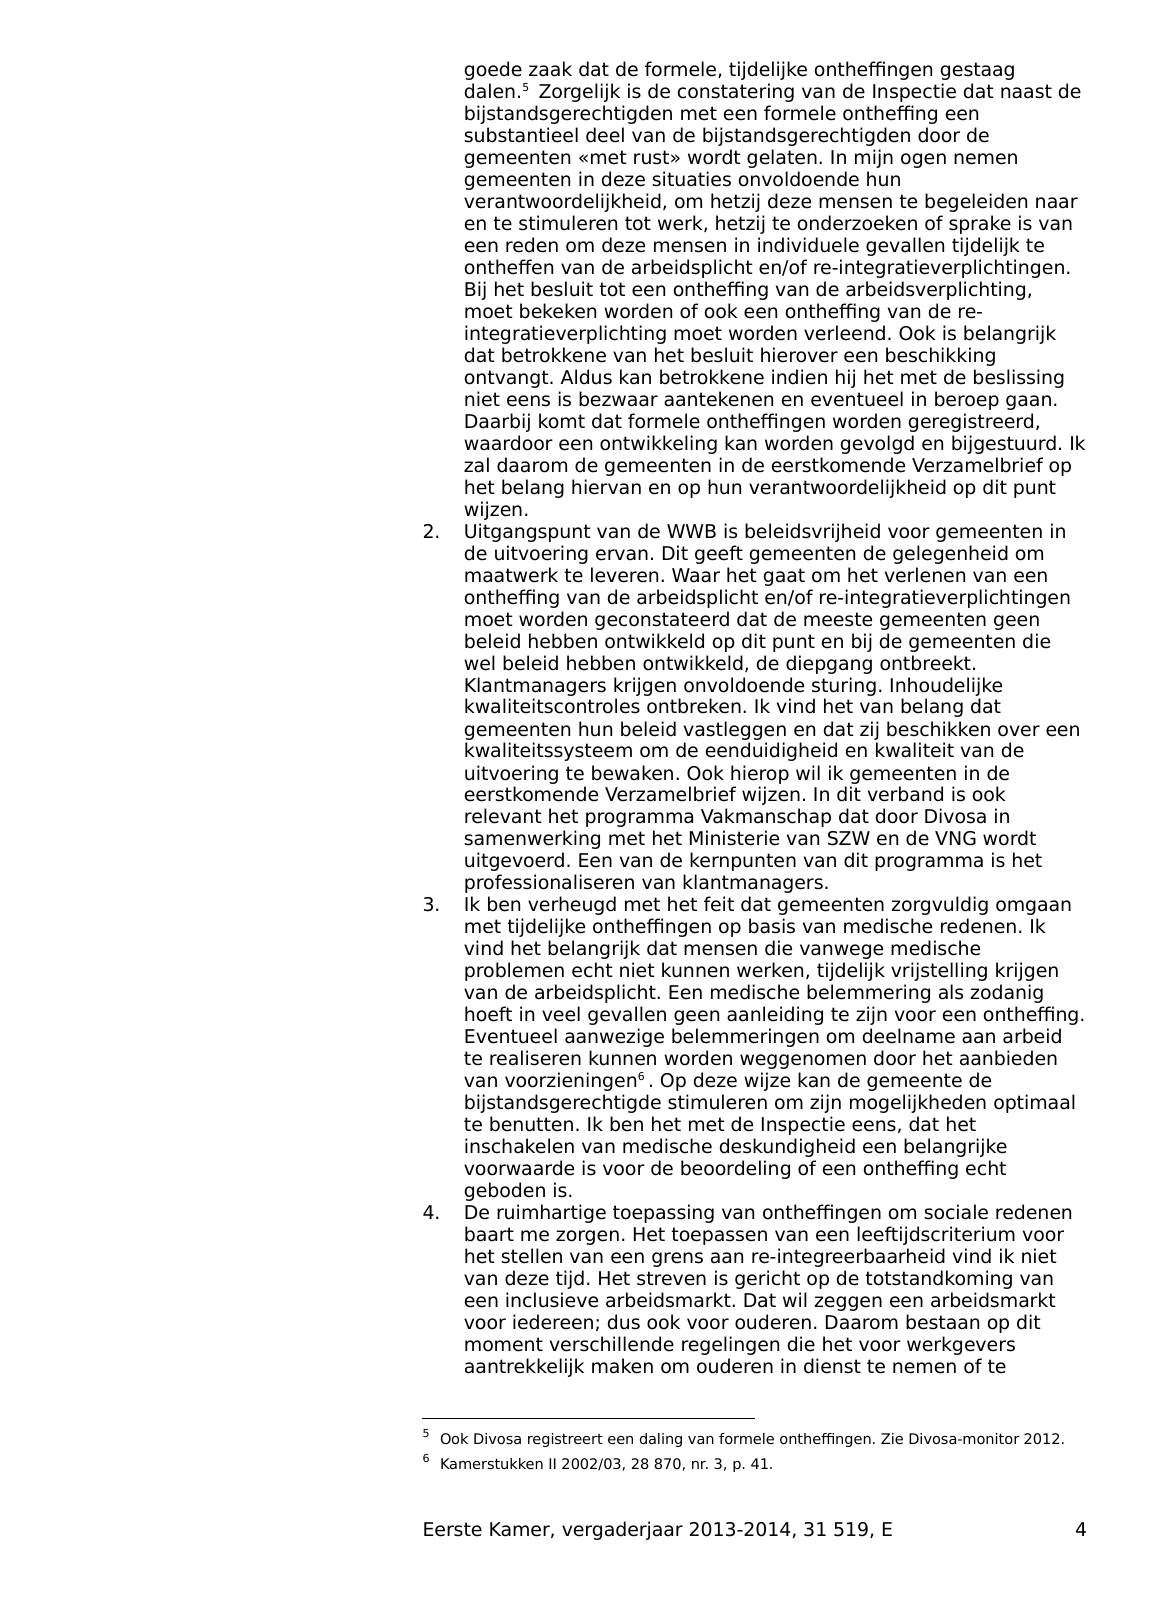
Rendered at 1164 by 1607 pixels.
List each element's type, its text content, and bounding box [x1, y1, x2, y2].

text Ook Divosa registreert een daling van formele ontheffingen. Zie Divosa-monitor 2012. [422, 1427, 1087, 1449]
text 4. De ruimhartige toepassing van ontheffingen om sociale redenen baart me zorgen. Het toepassen van een leeftijdscriterium voor het stellen van een grens aan re-integreerbaarheid vind ik niet van deze tijd. Het streven is gericht op de totstandkoming van een inclusieve arbeidsmarkt. Dat wil zeggen een arbeidsmarkt voor iedereen; dus ook voor ouderen. Daarom bestaan op dit moment verschillende regelingen die het voor werkgevers aantrekkelijk maken om ouderen in dienst te nemen of te [422, 1202, 1087, 1378]
text 2. Uitgangspunt van de WWB is beleidsvrijheid voor gemeenten in de uitvoering ervan. Dit geeft gemeenten de gelegenheid om maatwerk te leveren. Waar het gaat om het verlenen van een ontheffing van de arbeidsplicht en/of re-integratieverplichtingen moet worden geconstateerd dat de meeste gemeenten geen beleid hebben ontwikkeld op dit punt en bij de gemeenten die wel beleid hebben ontwikkeld, de diepgang ontbreekt. Klantmanagers krijgen onvoldoende sturing. Inhoudelijke kwaliteitscontroles ontbreken. Ik vind het van belang dat gemeenten hun beleid vastleggen en dat zij beschikken over een kwaliteitssysteem om de eenduidigheid en kwaliteit van de uitvoering te bewaken. Ook hierop wil ik gemeenten in de eerstkomende Verzamelbrief wijzen. In dit verband is ook relevant het programma Vakmanschap dat door Divosa in samenwerking met het Ministerie van SZW en de VNG wordt uitgevoerd. Een van de kernpunten van dit programma is het professionaliseren van klantmanagers. [422, 521, 1087, 894]
text Kamerstukken II 2002/03, 28 870, nr. 3, p. 41. [422, 1452, 1087, 1474]
text 3. Ik ben verheugd met het feit dat gemeenten zorgvuldig omgaan met tijdelijke ontheffingen op basis van medische redenen. Ik vind het belangrijk dat mensen die vanwege medische problemen echt niet kunnen werken, tijdelijk vrijstelling krijgen van de arbeidsplicht. Een medische belemmering als zodanig hoeft in veel gevallen geen aanleiding te zijn voor een ontheffing. Eventueel aanwezige belemmeringen om deelname aan arbeid te realiseren kunnen worden weggenomen door het aanbieden van voorzieningen. Op deze wijze kan de gemeente de bijstandsgerechtigde stimuleren om zijn mogelijkheden optimaal te benutten. Ik ben het met de Inspectie eens, dat het inschakelen van medische deskundigheid een belangrijke voorwaarde is voor de beoordeling of een ontheffing echt geboden is. [422, 894, 1087, 1202]
text goede zaak dat de formele, tijdelijke ontheffingen gestaag dalen. Zorgelijk is de constatering van de Inspectie dat naast de bijstandsgerechtigden met een formele ontheffing een substantieel deel van de bijstandsgerechtigden door de gemeenten «met rust» wordt gelaten. In mijn ogen nemen gemeenten in deze situaties onvoldoende hun verantwoordelijkheid, om hetzij deze mensen te begeleiden naar en te stimuleren tot werk, hetzij te onderzoeken of sprake is van een reden om deze mensen in individuele gevallen tijdelijk te ontheffen van de arbeidsplicht en/of re-integratieverplichtingen. Bij het besluit tot een ontheffing van de arbeidsverplichting, moet bekeken worden of ook een ontheffing van de re-integratieverplichting moet worden verleend. Ook is belangrijk dat betrokkene van het besluit hierover een beschikking ontvangt. Aldus kan betrokkene indien hij het met de beslissing niet eens is bezwaar aantekenen en eventueel in beroep gaan. Daarbij komt dat formele ontheffingen worden geregistreerd, waardoor een ontwikkeling kan worden gevolgd en bijgestuurd. Ik zal daarom de gemeenten in de eerstkomende Verzamelbrief op het belang hiervan en op hun verantwoordelijkheid op dit punt wijzen. [422, 59, 1087, 521]
